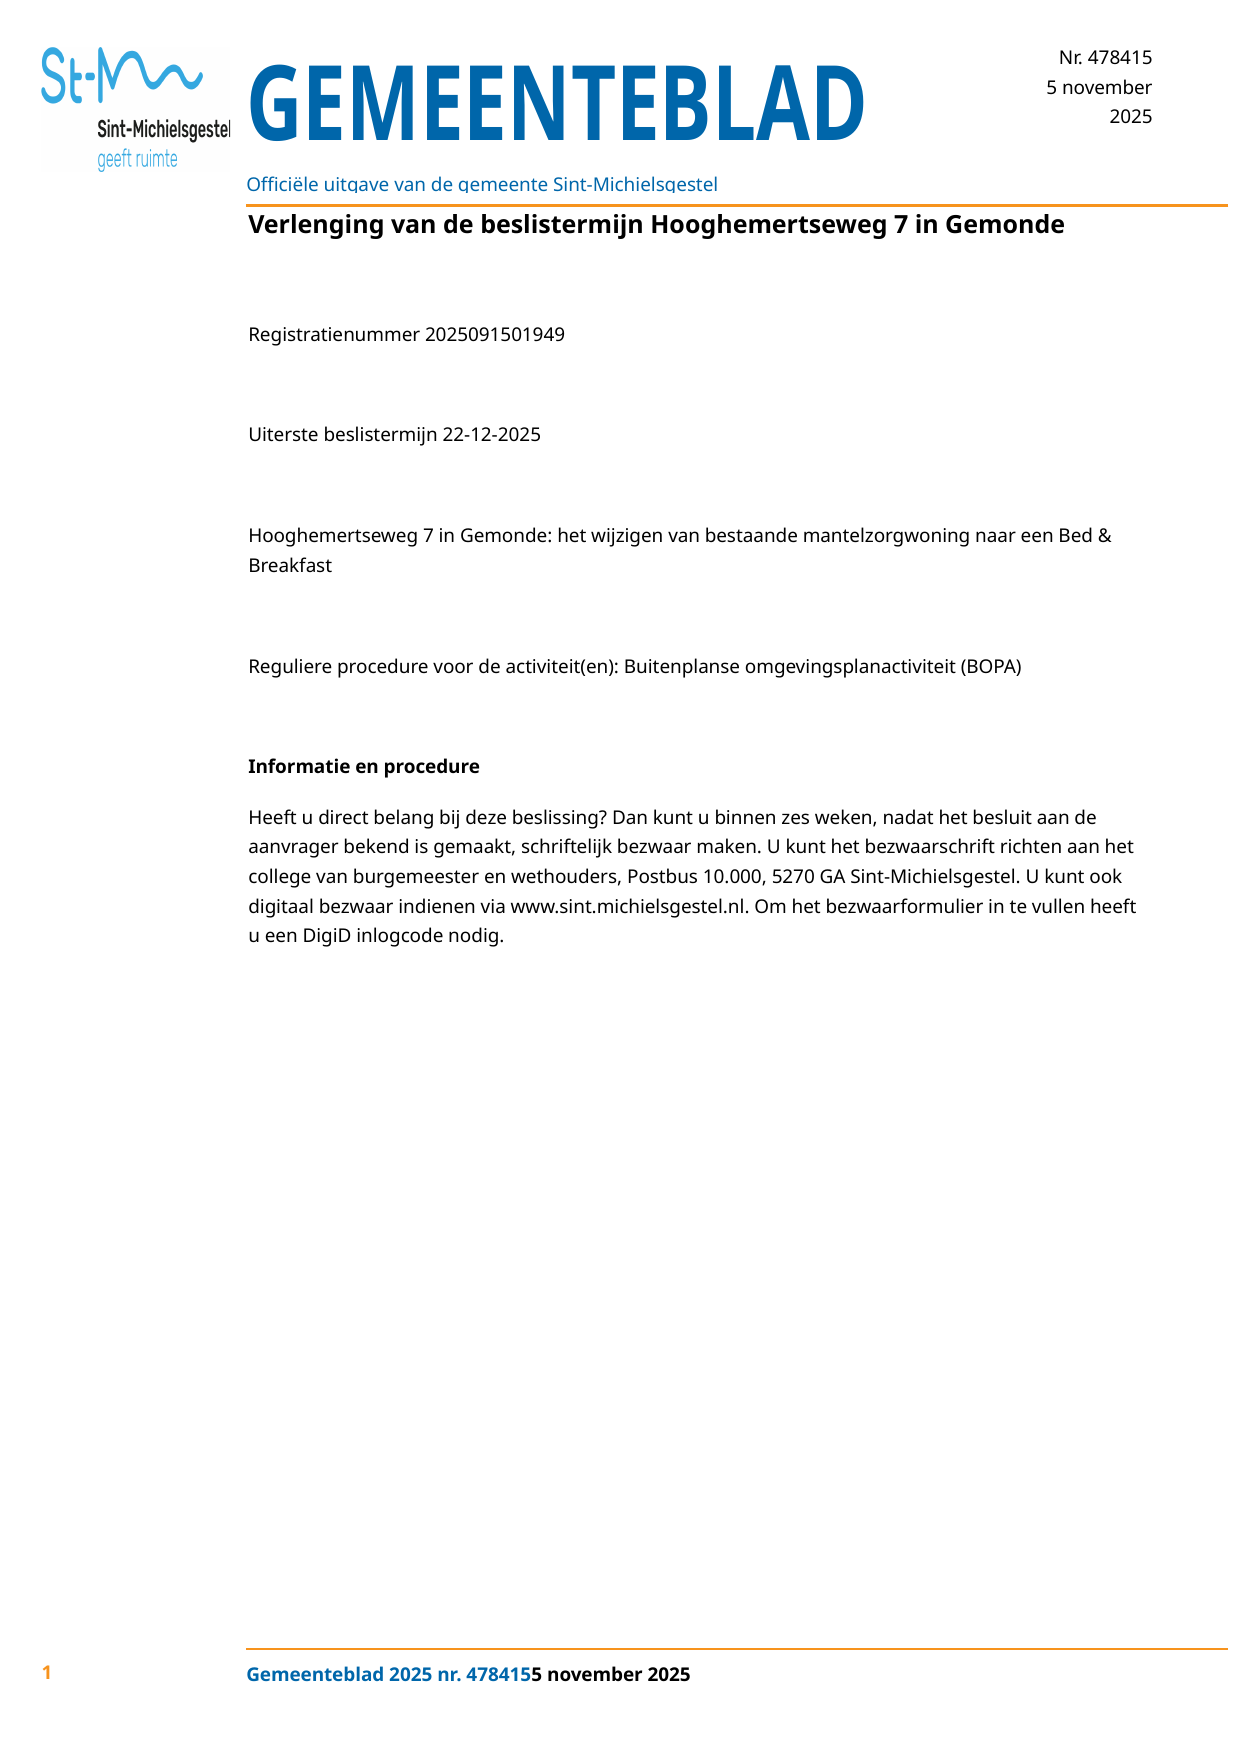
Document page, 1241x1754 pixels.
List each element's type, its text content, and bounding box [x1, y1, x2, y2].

text Registratienummer 2025091501949 [248, 321, 1152, 346]
text Hooghemertseweg 7 in Gemonde: het wijzigen van bestaande mantelzorgwoning naar een Bed & Breakfast [248, 522, 1152, 578]
text Informatie en procedure [248, 754, 1152, 779]
text Uiterste beslistermijn 22-12-2025 [248, 422, 1152, 447]
text Reguliere procedure voor de activiteit(en): Buitenplanse omgevingsplanactiviteit (BOPA) [248, 653, 1152, 678]
text Verlenging van de beslistermijn Hooghemertseweg 7 in Gemonde [248, 207, 1152, 241]
picture [41, 47, 231, 172]
text Heeft u direct belang bij deze beslissing? Dan kunt u binnen zes weken, nadat het besluit aan de aanvrager bekend is gemaakt, schriftelijk bezwaar maken. U kunt het bezwaarschrift richten aan het college van burgemeester en wethouders, Postbus 10.000, 5270 GA Sint-Michielsgestel. U kunt ook digitaal bezwaar indienen via www.sint.michielsgestel.nl. Om het bezwaarformulier in te vullen heeft u een DigiD inlogcode nodig. [248, 804, 1152, 948]
